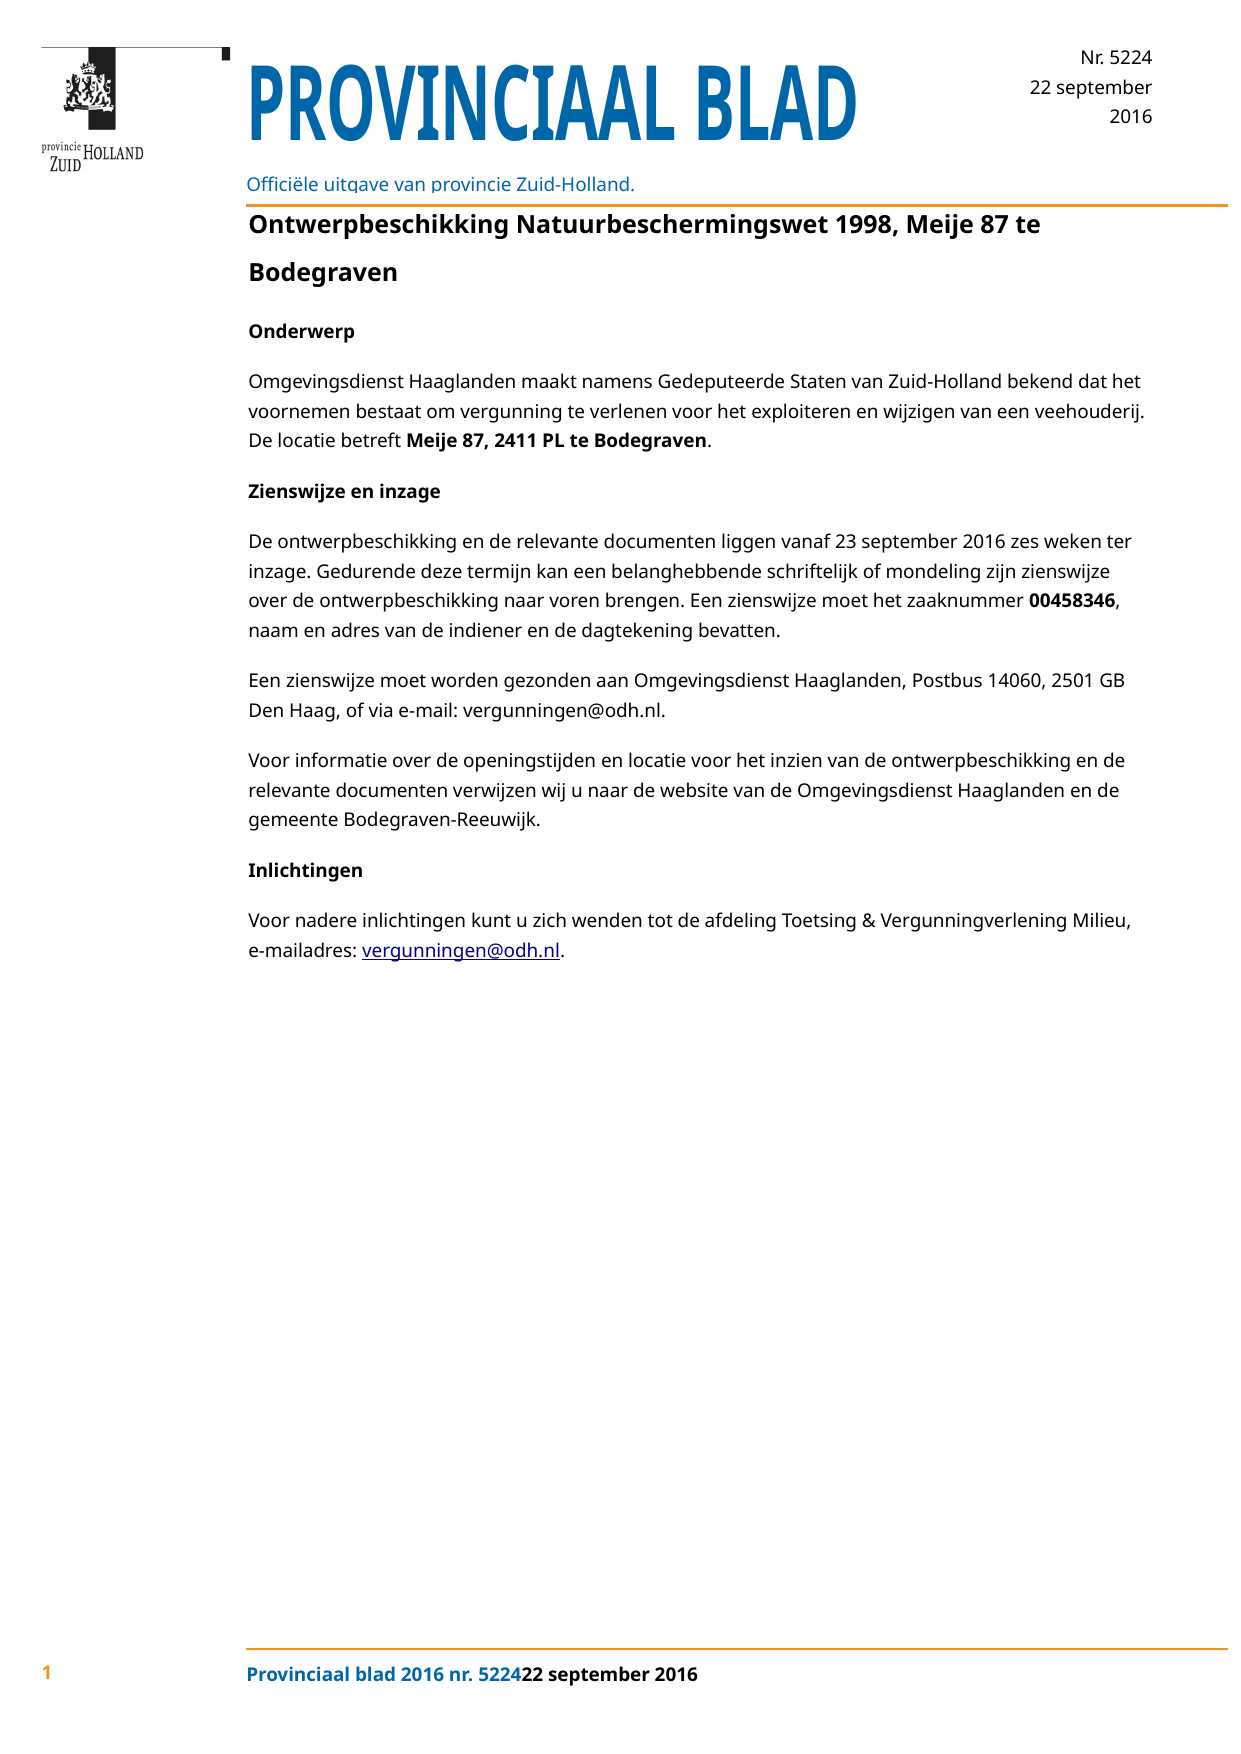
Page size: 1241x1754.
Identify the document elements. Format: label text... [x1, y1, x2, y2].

text Inlichtingen [248, 857, 1152, 883]
text Voor informatie over de openingstijden en locatie voor het inzien van de ontwerpbeschikking en de relevante documenten verwijzen wij u naar de website van de Omgevingsdienst Haaglanden en de gemeente Bodegraven-Reeuwijk. [248, 747, 1152, 832]
text Ontwerpbeschikking Natuurbeschermingswet 1998, Meije 87 te Bodegraven [248, 207, 1152, 288]
text De ontwerpbeschikking en de relevante documenten liggen vanaf 23 september 2016 zes weken ter inzage. Gedurende deze termijn kan een belanghebbende schriftelijk of mondeling zijn zienswijze over de ontwerpbeschikking naar voren brengen. Een zienswijze moet het zaaknummer 00458346, naam en adres van de indiener en de dagtekening bevatten. [248, 528, 1152, 643]
picture [41, 47, 231, 172]
text Zienswijze en inzage [248, 478, 1152, 504]
text Omgevingsdienst Haaglanden maakt namens Gedeputeerde Staten van Zuid-Holland bekend dat het voornemen bestaat om vergunning te verlenen voor het exploiteren en wijzigen van een veehouderij. De locatie betreft Meije 87, 2411 PL te Bodegraven. [248, 368, 1152, 453]
text Een zienswijze moet worden gezonden aan Omgevingsdienst Haaglanden, Postbus 14060, 2501 GB Den Haag, of via e-mail: vergunningen@odh.nl. [248, 667, 1152, 723]
text Voor nadere inlichtingen kunt u zich wenden tot de afdeling Toetsing & Vergunningverlening Milieu, e-mailadres: vergunningen@odh.nl. [248, 907, 1152, 963]
text Onderwerp [248, 318, 1152, 344]
